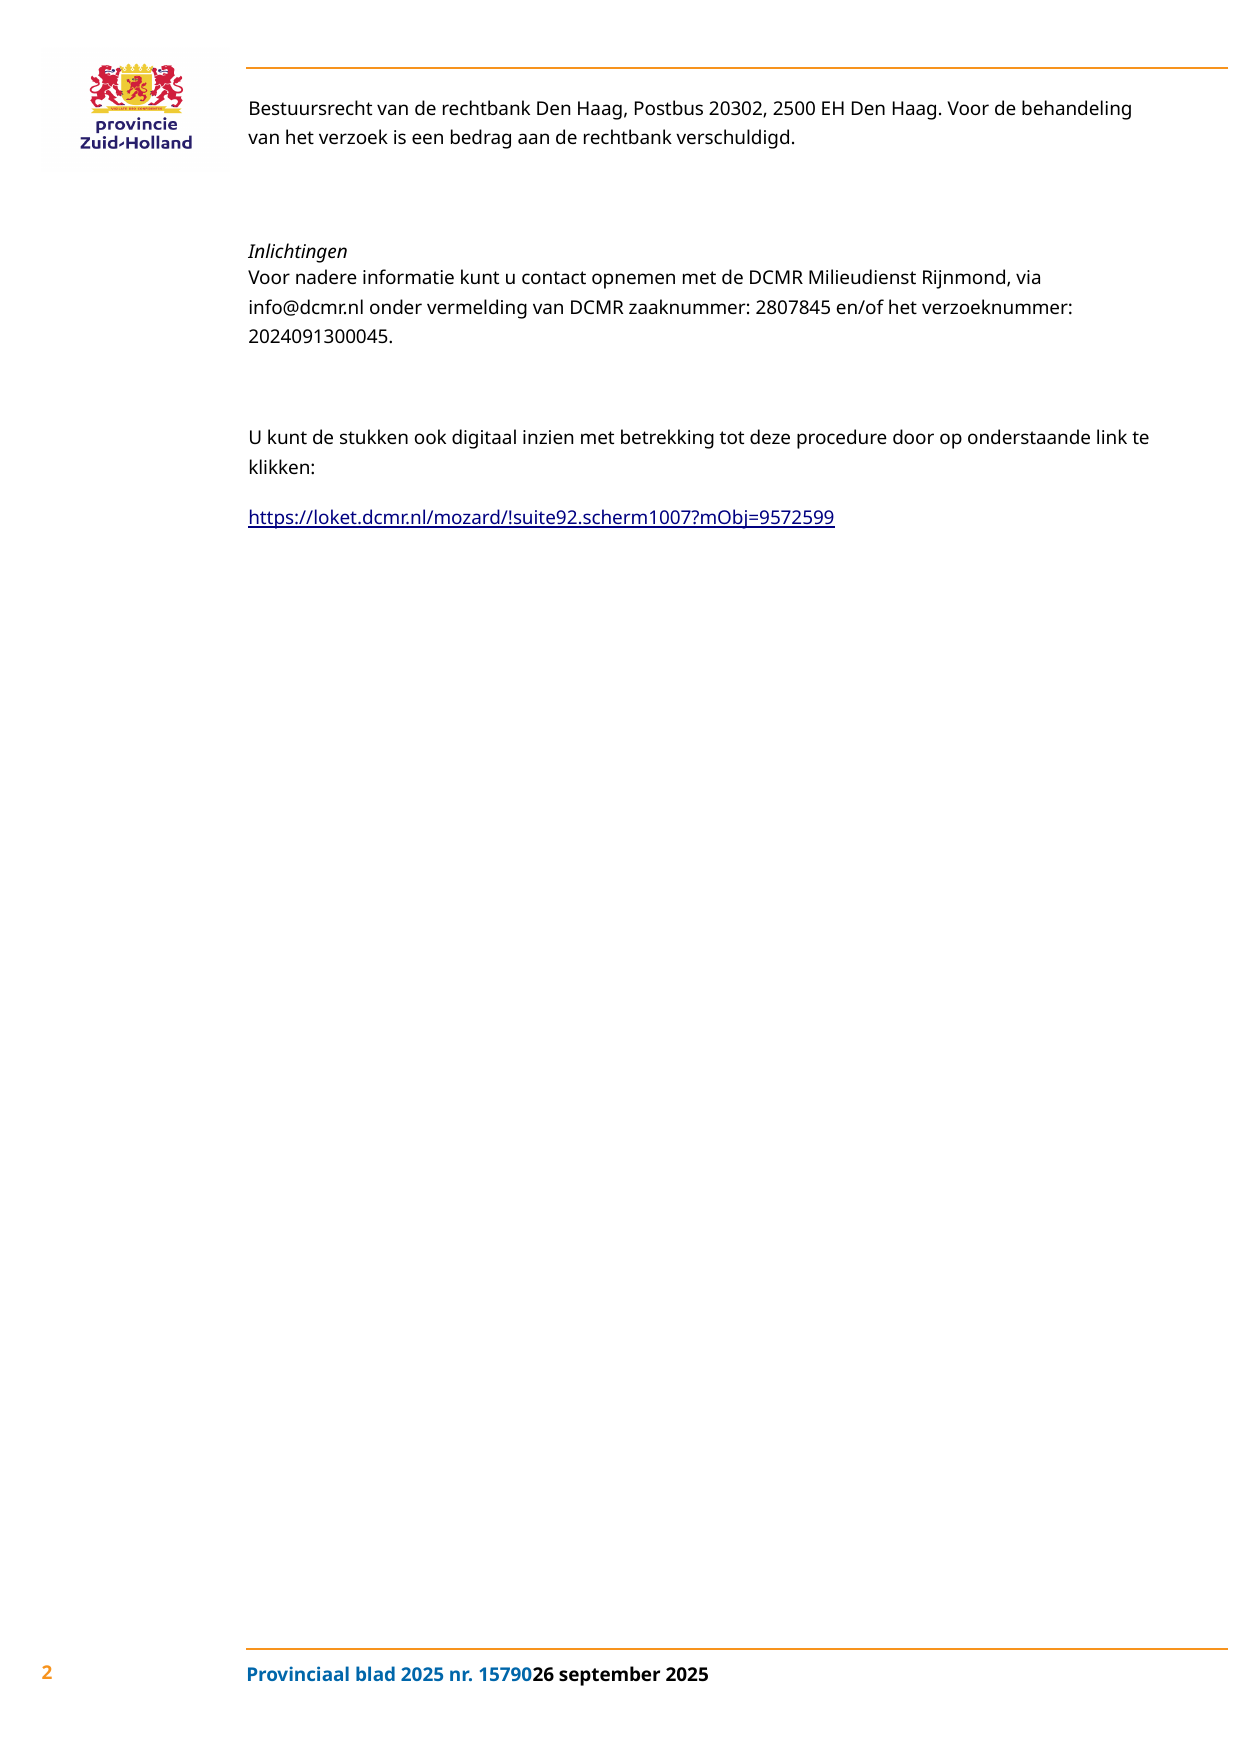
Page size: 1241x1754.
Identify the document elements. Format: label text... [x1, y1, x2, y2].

text https://loket.dcmr.nl/mozard/!suite92.scherm1007?mObj=9572599 [248, 504, 1152, 530]
picture [41, 47, 231, 172]
text Voor nadere informatie kunt u contact opnemen met de DCMR Milieudienst Rijnmond, via info@dcmr.nl onder vermelding van DCMR zaaknummer: 2807845 en/of het verzoeknummer: 2024091300045. [248, 264, 1152, 349]
text Inlichtingen [248, 239, 1152, 264]
text U kunt de stukken ook digitaal inzien met betrekking tot deze procedure door op onderstaande link te klikken: [248, 424, 1152, 480]
text Bestuursrecht van de rechtbank Den Haag, Postbus 20302, 2500 EH Den Haag. Voor de behandeling van het verzoek is een bedrag aan de rechtbank verschuldigd. [248, 95, 1152, 150]
